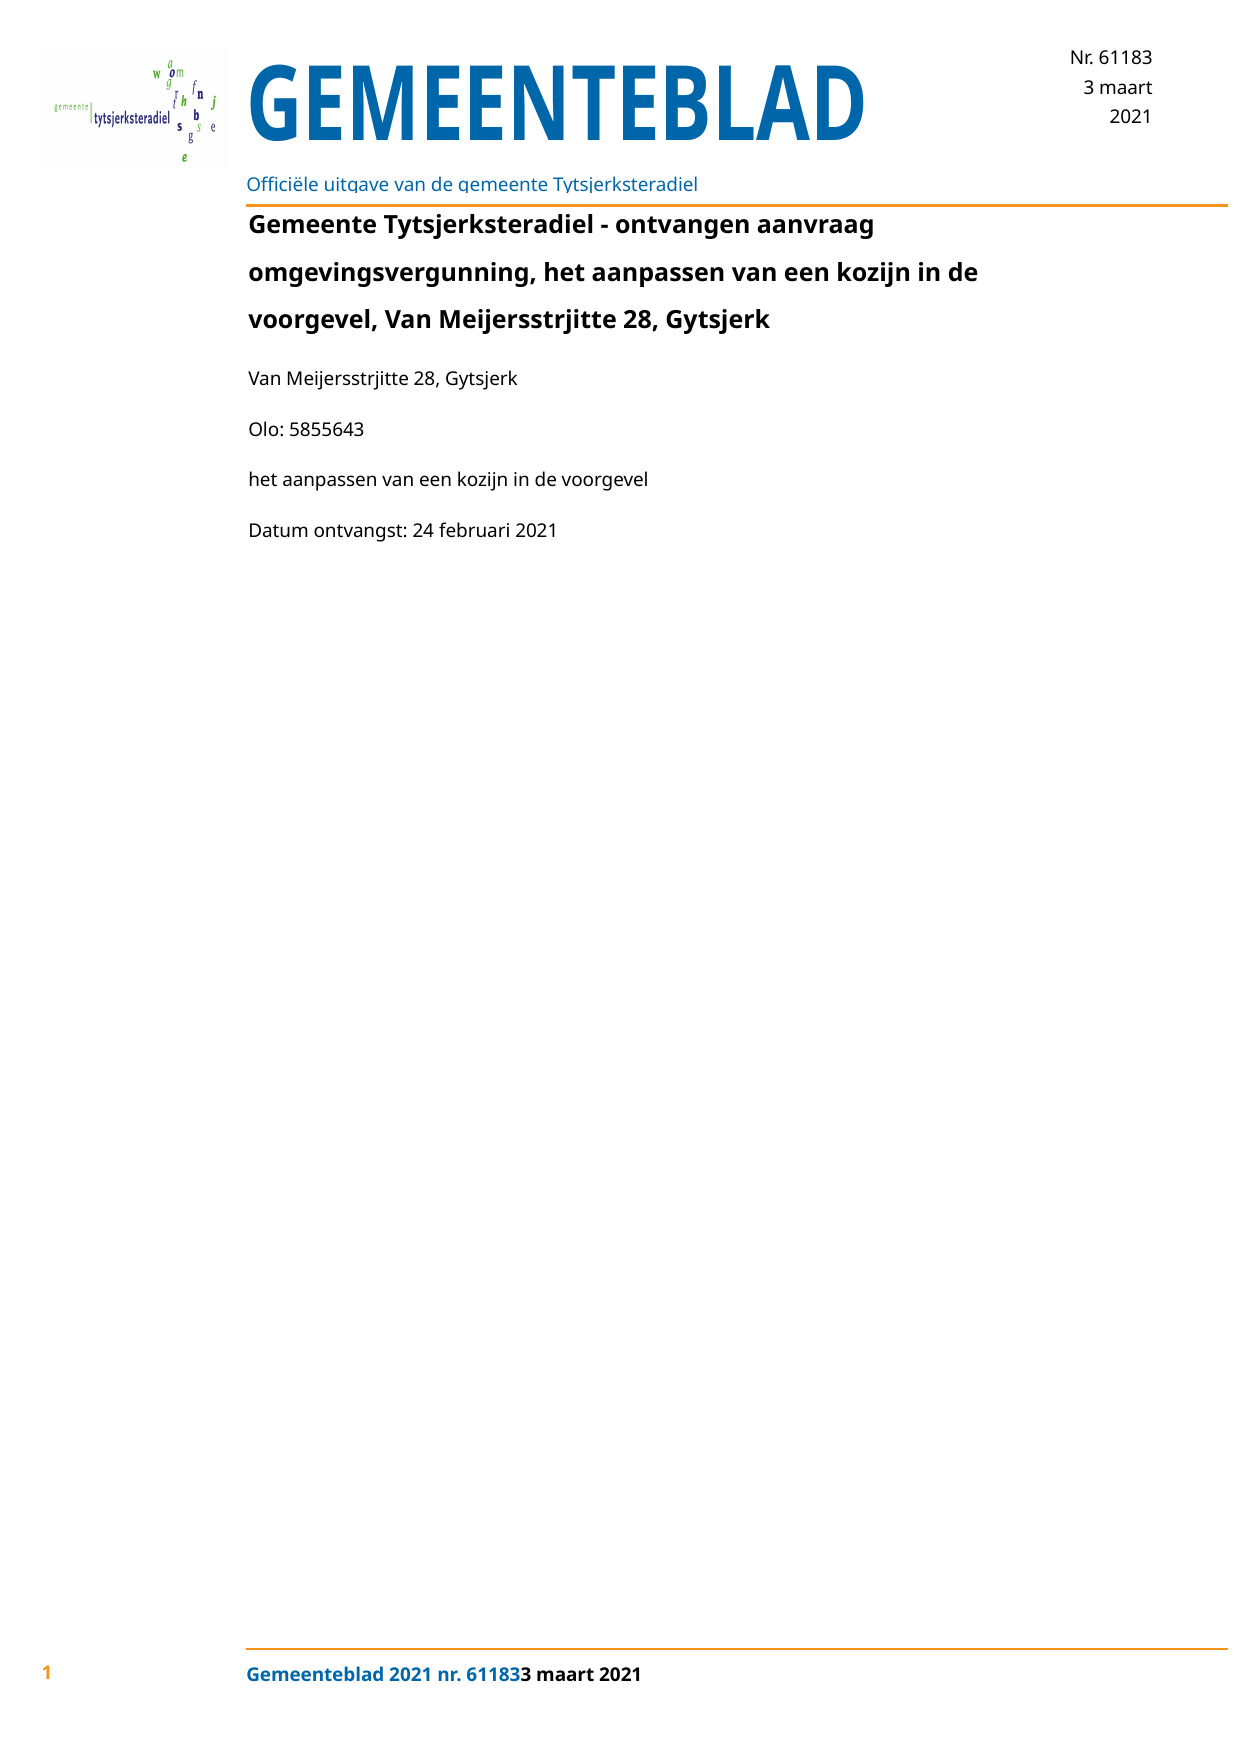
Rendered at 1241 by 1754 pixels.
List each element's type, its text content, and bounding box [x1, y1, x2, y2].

text Van Meijersstrjitte 28, Gytsjerk [248, 366, 1152, 391]
text Datum ontvangst: 24 februari 2021 [248, 517, 1152, 542]
text Gemeente Tytsjerksteradiel - ontvangen aanvraag omgevingsvergunning, het aanpassen van een kozijn in de voorgevel, Van Meijersstrjitte 28, Gytsjerk [248, 207, 1152, 336]
text het aanpassen van een kozijn in de voorgevel [248, 466, 1152, 492]
picture [41, 47, 231, 172]
text Olo: 5855643 [248, 416, 1152, 442]
